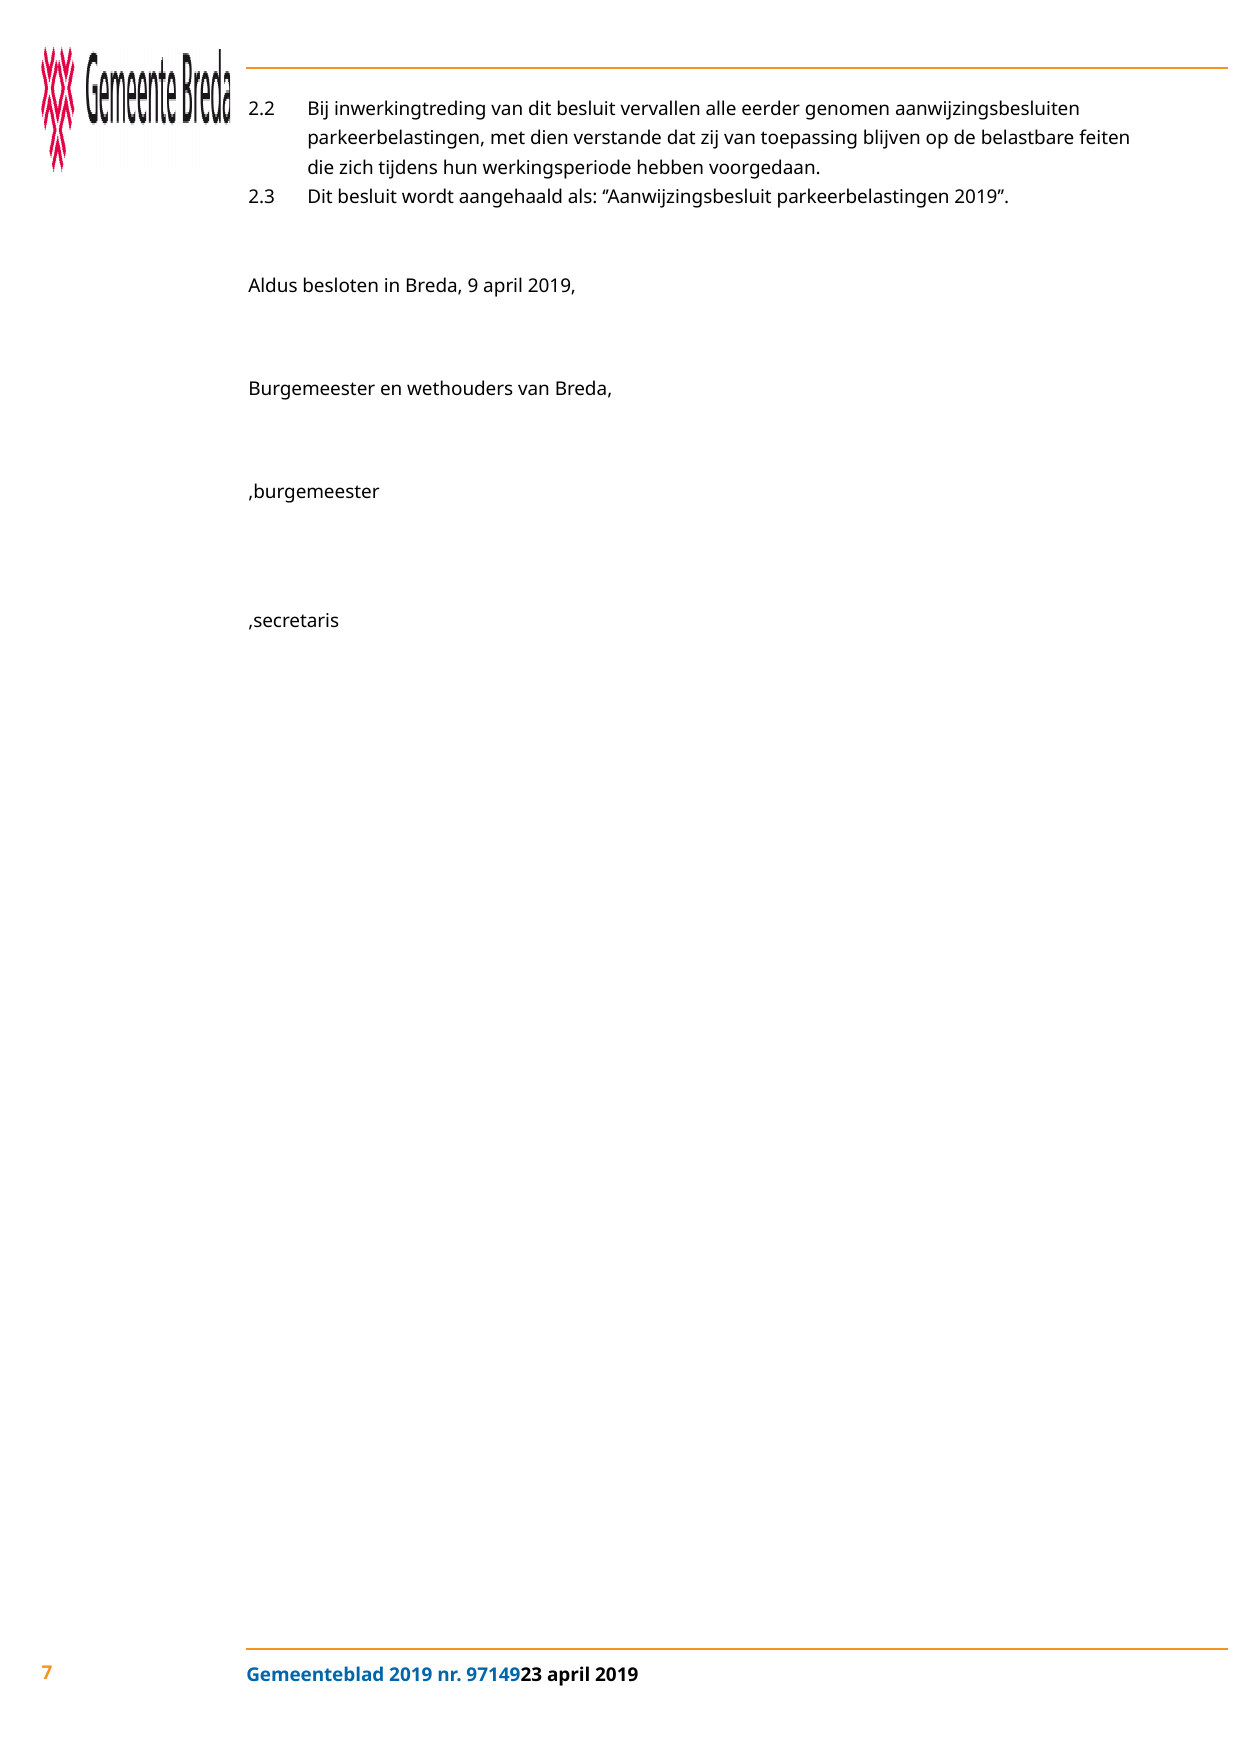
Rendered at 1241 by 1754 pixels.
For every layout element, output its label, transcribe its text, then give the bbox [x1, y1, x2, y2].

picture [41, 47, 231, 172]
list Dit besluit wordt aangehaald als: ‘’Aanwijzingsbesluit parkeerbelastingen 2019’’. [248, 183, 1152, 209]
text Aldus besloten in Breda, 9 april 2019, [248, 272, 1152, 298]
text ,secretaris [248, 607, 1152, 632]
text Burgemeester en wethouders van Breda, [248, 375, 1152, 401]
list Bij inwerkingtreding van dit besluit vervallen alle eerder genomen aanwijzingsbesluiten parkeerbelastingen, met dien verstande dat zij van toepassing blijven op de belastbare feiten die zich tijdens hun werkingsperiode hebben voorgedaan. [248, 95, 1152, 180]
text ,burgemeester [248, 478, 1152, 504]
